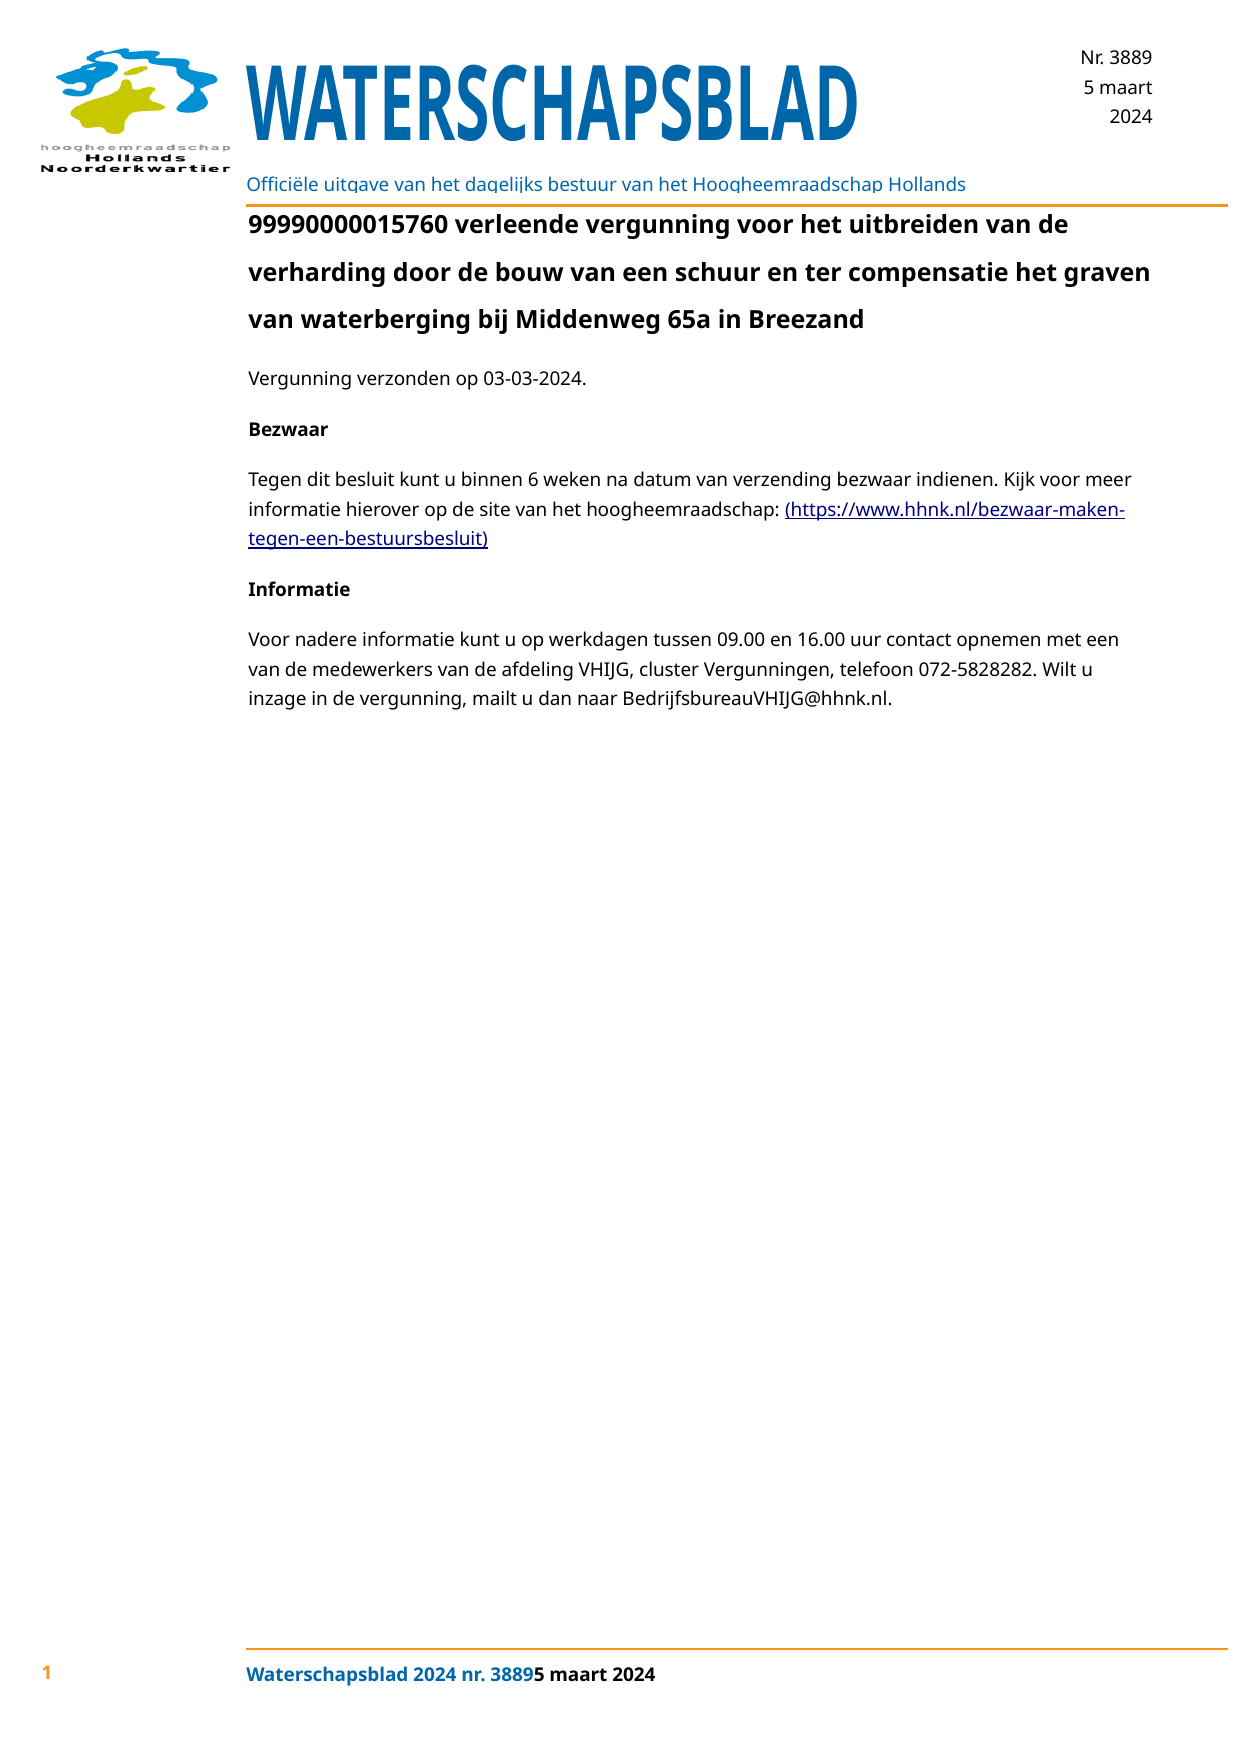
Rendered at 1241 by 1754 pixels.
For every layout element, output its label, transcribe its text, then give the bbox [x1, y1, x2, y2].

text 99990000015760 verleende vergunning voor het uitbreiden van de verharding door de bouw van een schuur en ter compensatie het graven van waterberging bij Middenweg 65a in Breezand [248, 207, 1152, 336]
text Bezwaar [248, 416, 1152, 442]
text Tegen dit besluit kunt u binnen 6 weken na datum van verzending bezwaar indienen. Kijk voor meer informatie hierover op de site van het hoogheemraadschap: (https://www.hhnk.nl/bezwaar-maken-tegen-een-bestuursbesluit) [248, 466, 1152, 551]
text Voor nadere informatie kunt u op werkdagen tussen 09.00 en 16.00 uur contact opnemen met een van de medewerkers van de afdeling VHIJG, cluster Vergunningen, telefoon 072-5828282. Wilt u inzage in de vergunning, mailt u dan naar BedrijfsbureauVHIJG@hhnk.nl. [248, 626, 1152, 711]
text Vergunning verzonden op 03-03-2024. [248, 366, 1152, 391]
text Informatie [248, 576, 1152, 602]
picture [41, 47, 231, 172]
